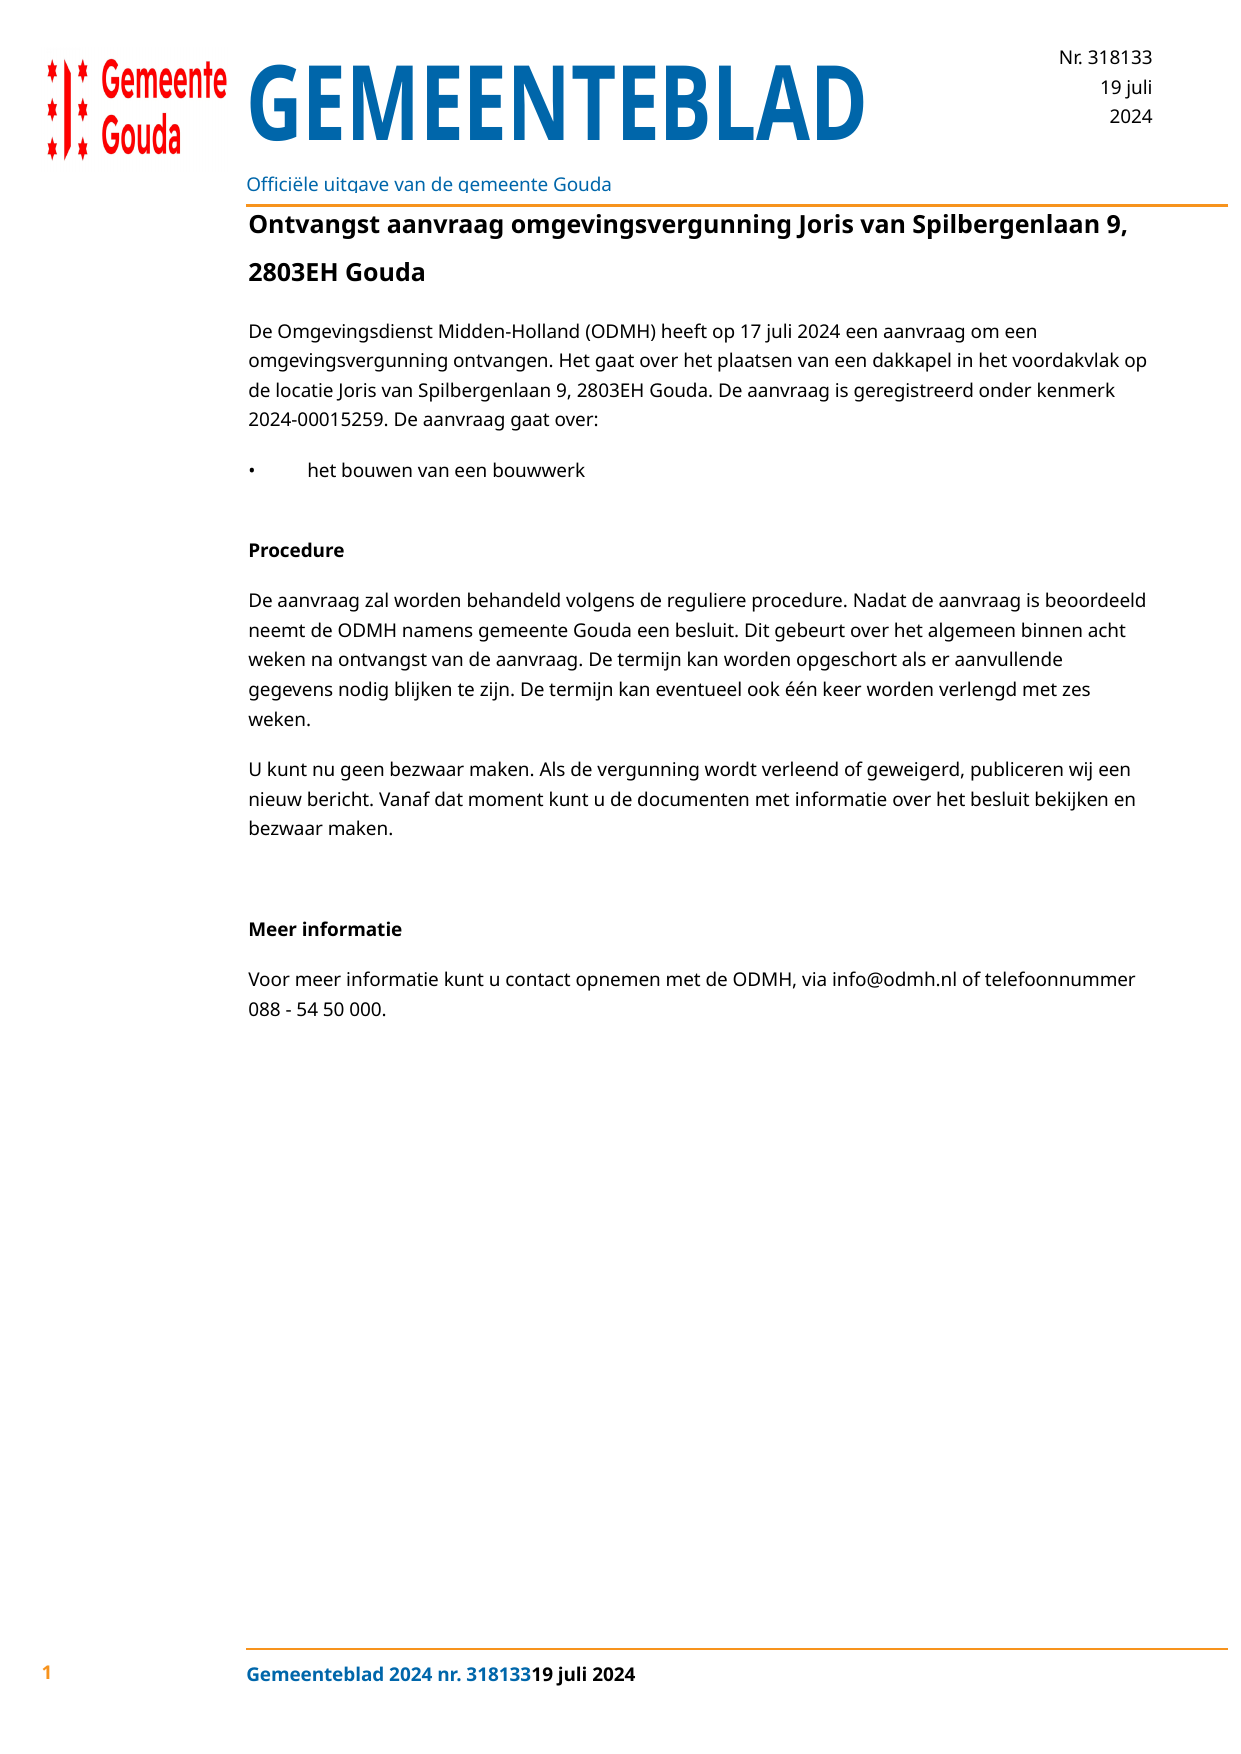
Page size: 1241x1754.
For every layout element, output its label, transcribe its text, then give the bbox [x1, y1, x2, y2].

text U kunt nu geen bezwaar maken. Als de vergunning wordt verleend of geweigerd, publiceren wij een nieuw bericht. Vanaf dat moment kunt u de documenten met informatie over het besluit bekijken en bezwaar maken. [248, 756, 1152, 841]
text Voor meer informatie kunt u contact opnemen met de ODMH, via info@odmh.nl of telefoonnummer 088 - 54 50 000. [248, 967, 1152, 1022]
list het bouwen van een bouwwerk [248, 457, 1152, 483]
text De Omgevingsdienst Midden-Holland (ODMH) heeft op 17 juli 2024 een aanvraag om een omgevingsvergunning ontvangen. Het gaat over het plaatsen van een dakkapel in het voordakvlak op de locatie Joris van Spilbergenlaan 9, 2803EH Gouda. De aanvraag is geregistreerd onder kenmerk 2024-00015259. De aanvraag gaat over: [248, 318, 1152, 432]
picture [41, 47, 231, 172]
text Meer informatie [248, 916, 1152, 942]
text Procedure [248, 537, 1152, 563]
text Ontvangst aanvraag omgevingsvergunning Joris van Spilbergenlaan 9, 2803EH Gouda [248, 207, 1152, 288]
text De aanvraag zal worden behandeld volgens de reguliere procedure. Nadat de aanvraag is beoordeeld neemt de ODMH namens gemeente Gouda een besluit. Dit gebeurt over het algemeen binnen acht weken na ontvangst van de aanvraag. De termijn kan worden opgeschort als er aanvullende gegevens nodig blijken te zijn. De termijn kan eventueel ook één keer worden verlengd met zes weken. [248, 587, 1152, 732]
